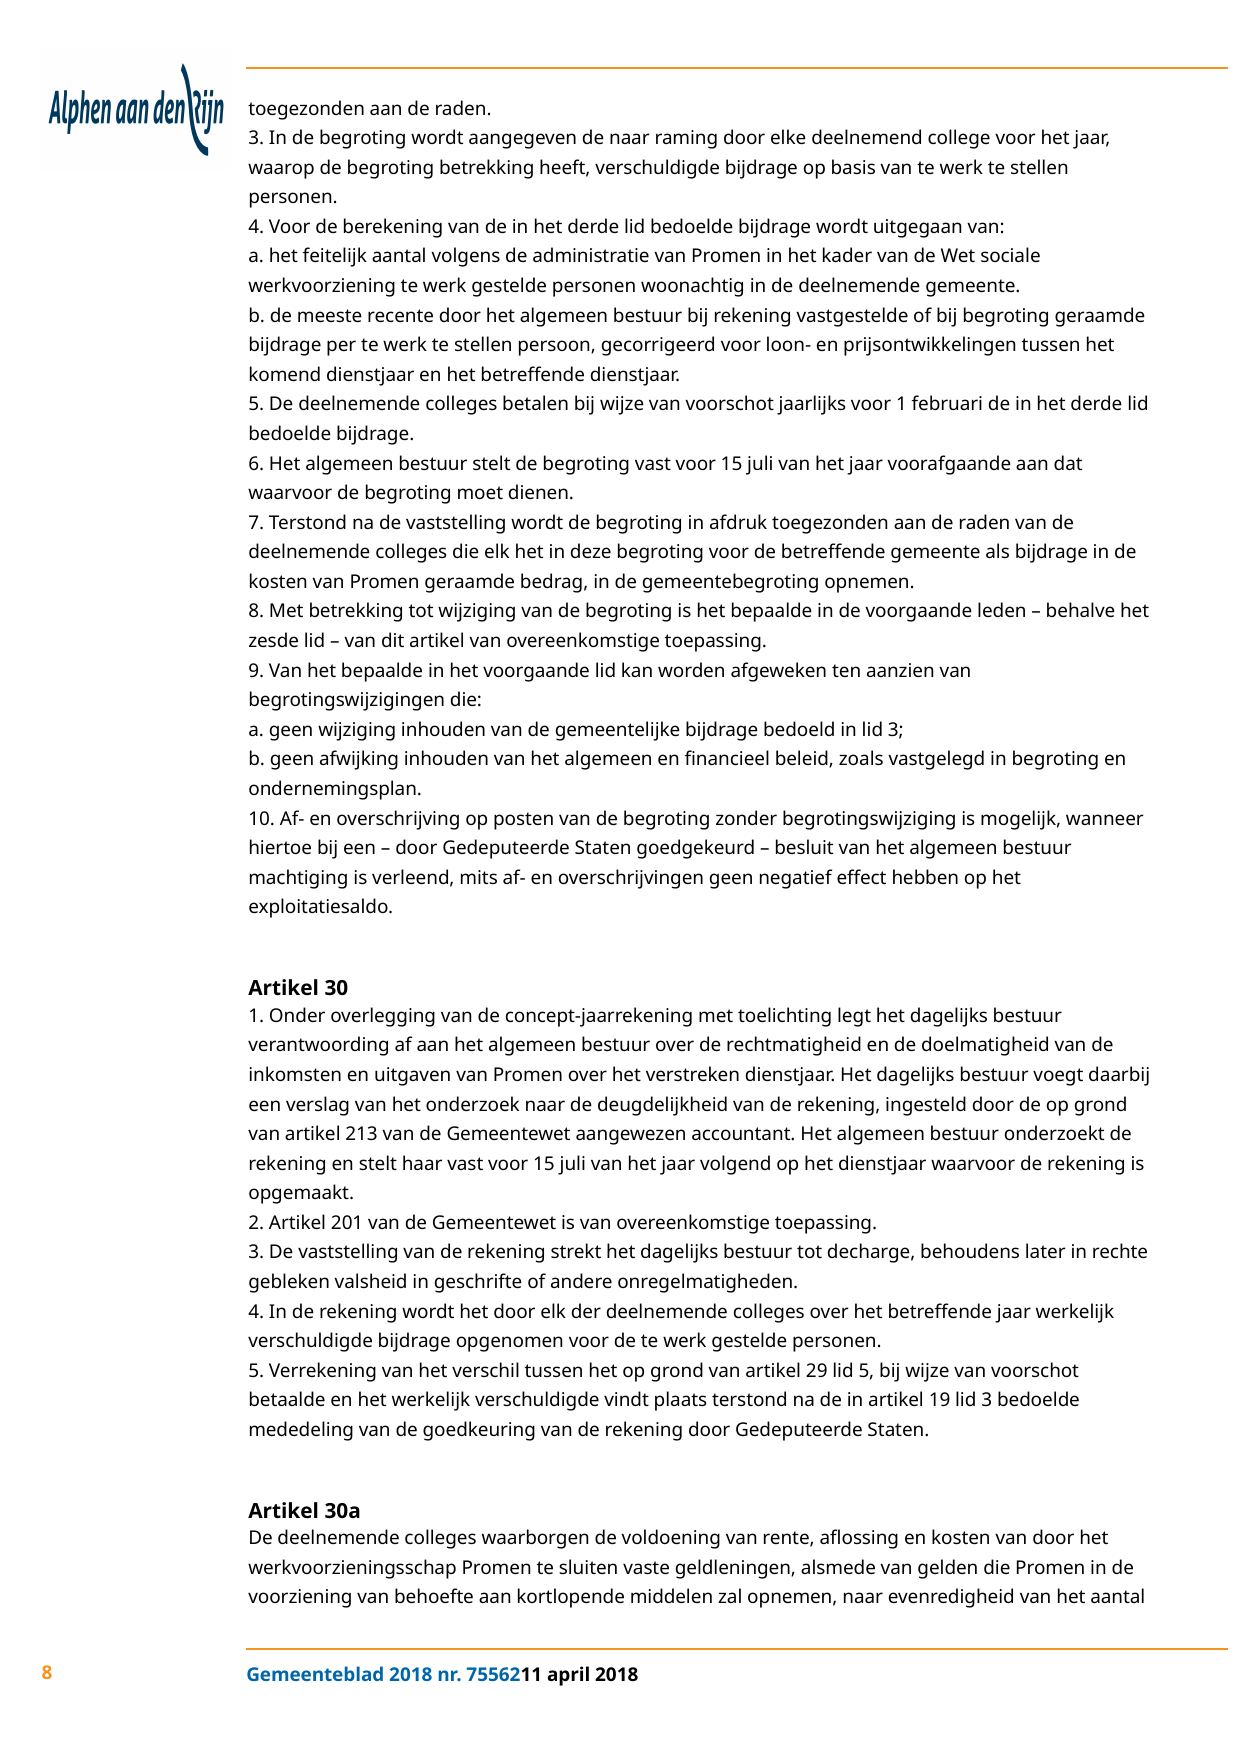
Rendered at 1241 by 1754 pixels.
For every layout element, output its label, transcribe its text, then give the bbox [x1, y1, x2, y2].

text 1. Onder overlegging van de concept-jaarrekening met toelichting legt het dagelijks bestuur verantwoording af aan het algemeen bestuur over de rechtmatigheid en de doelmatigheid van de inkomsten en uitgaven van Promen over het verstreken dienstjaar. Het dagelijks bestuur voegt daarbij een verslag van het onderzoek naar de deugdelijkheid van de rekening, ingesteld door de op grond van artikel 213 van de Gemeentewet aangewezen accountant. Het algemeen bestuur onderzoekt de rekening en stelt haar vast voor 15 juli van het jaar volgend op het dienstjaar waarvoor de rekening is opgemaakt. [248, 1002, 1152, 1205]
text a. geen wijziging inhouden van de gemeentelijke bijdrage bedoeld in lid 3; [248, 716, 1152, 742]
text Artikel 30 [248, 973, 1152, 1002]
text Artikel 30a [248, 1496, 1152, 1524]
text 6. Het algemeen bestuur stelt de begroting vast voor 15 juli van het jaar voorafgaande aan dat waarvoor de begroting moet dienen. [248, 450, 1152, 505]
text 7. Terstond na de vaststelling wordt de begroting in afdruk toegezonden aan de raden van de deelnemende colleges die elk het in deze begroting voor de betreffende gemeente als bijdrage in de kosten van Promen geraamde bedrag, in de gemeentebegroting opnemen. [248, 509, 1152, 594]
text b. geen afwijking inhouden van het algemeen en financieel beleid, zoals vastgelegd in begroting en ondernemingsplan. [248, 746, 1152, 801]
text 2. Artikel 201 van de Gemeentewet is van overeenkomstige toepassing. [248, 1209, 1152, 1235]
text 4. Voor de berekening van de in het derde lid bedoelde bijdrage wordt uitgegaan van: [248, 213, 1152, 239]
text 3. De vaststelling van de rekening strekt het dagelijks bestuur tot decharge, behoudens later in rechte gebleken valsheid in geschrifte of andere onregelmatigheden. [248, 1239, 1152, 1294]
text De deelnemende colleges waarborgen de voldoening van rente, aflossing en kosten van door het werkvoorzieningsschap Promen te sluiten vaste geldleningen, alsmede van gelden die Promen in de voorziening van behoefte aan kortlopende middelen zal opnemen, naar evenredigheid van het aantal [248, 1524, 1152, 1609]
text 3. In de begroting wordt aangegeven de naar raming door elke deelnemend college voor het jaar, waarop de begroting betrekking heeft, verschuldigde bijdrage op basis van te werk te stellen personen. [248, 124, 1152, 209]
text toegezonden aan de raden. [248, 95, 1152, 121]
text 8. Met betrekking tot wijziging van de begroting is het bepaalde in de voorgaande leden – behalve het zesde lid – van dit artikel van overeenkomstige toepassing. [248, 598, 1152, 653]
text 5. Verrekening van het verschil tussen het op grond van artikel 29 lid 5, bij wijze van voorschot betaalde en het werkelijk verschuldigde vindt plaats terstond na de in artikel 19 lid 3 bedoelde mededeling van de goedkeuring van de rekening door Gedeputeerde Staten. [248, 1357, 1152, 1442]
text 5. De deelnemende colleges betalen bij wijze van voorschot jaarlijks voor 1 februari de in het derde lid bedoelde bijdrage. [248, 391, 1152, 446]
text 4. In de rekening wordt het door elk der deelnemende colleges over het betreffende jaar werkelijk verschuldigde bijdrage opgenomen voor de te werk gestelde personen. [248, 1298, 1152, 1353]
text a. het feitelijk aantal volgens de administratie van Promen in het kader van de Wet sociale werkvoorziening te werk gestelde personen woonachtig in de deelnemende gemeente. [248, 243, 1152, 298]
picture [41, 47, 231, 172]
text b. de meeste recente door het algemeen bestuur bij rekening vastgestelde of bij begroting geraamde bijdrage per te werk te stellen persoon, gecorrigeerd voor loon- en prijsontwikkelingen tussen het komend dienstjaar en het betreffende dienstjaar. [248, 302, 1152, 387]
text 9. Van het bepaalde in het voorgaande lid kan worden afgeweken ten aanzien van begrotingswijzigingen die: [248, 657, 1152, 712]
text 10. Af- en overschrijving op posten van de begroting zonder begrotingswijziging is mogelijk, wanneer hiertoe bij een – door Gedeputeerde Staten goedgekeurd – besluit van het algemeen bestuur machtiging is verleend, mits af- en overschrijvingen geen negatief effect hebben op het exploitatiesaldo. [248, 805, 1152, 919]
